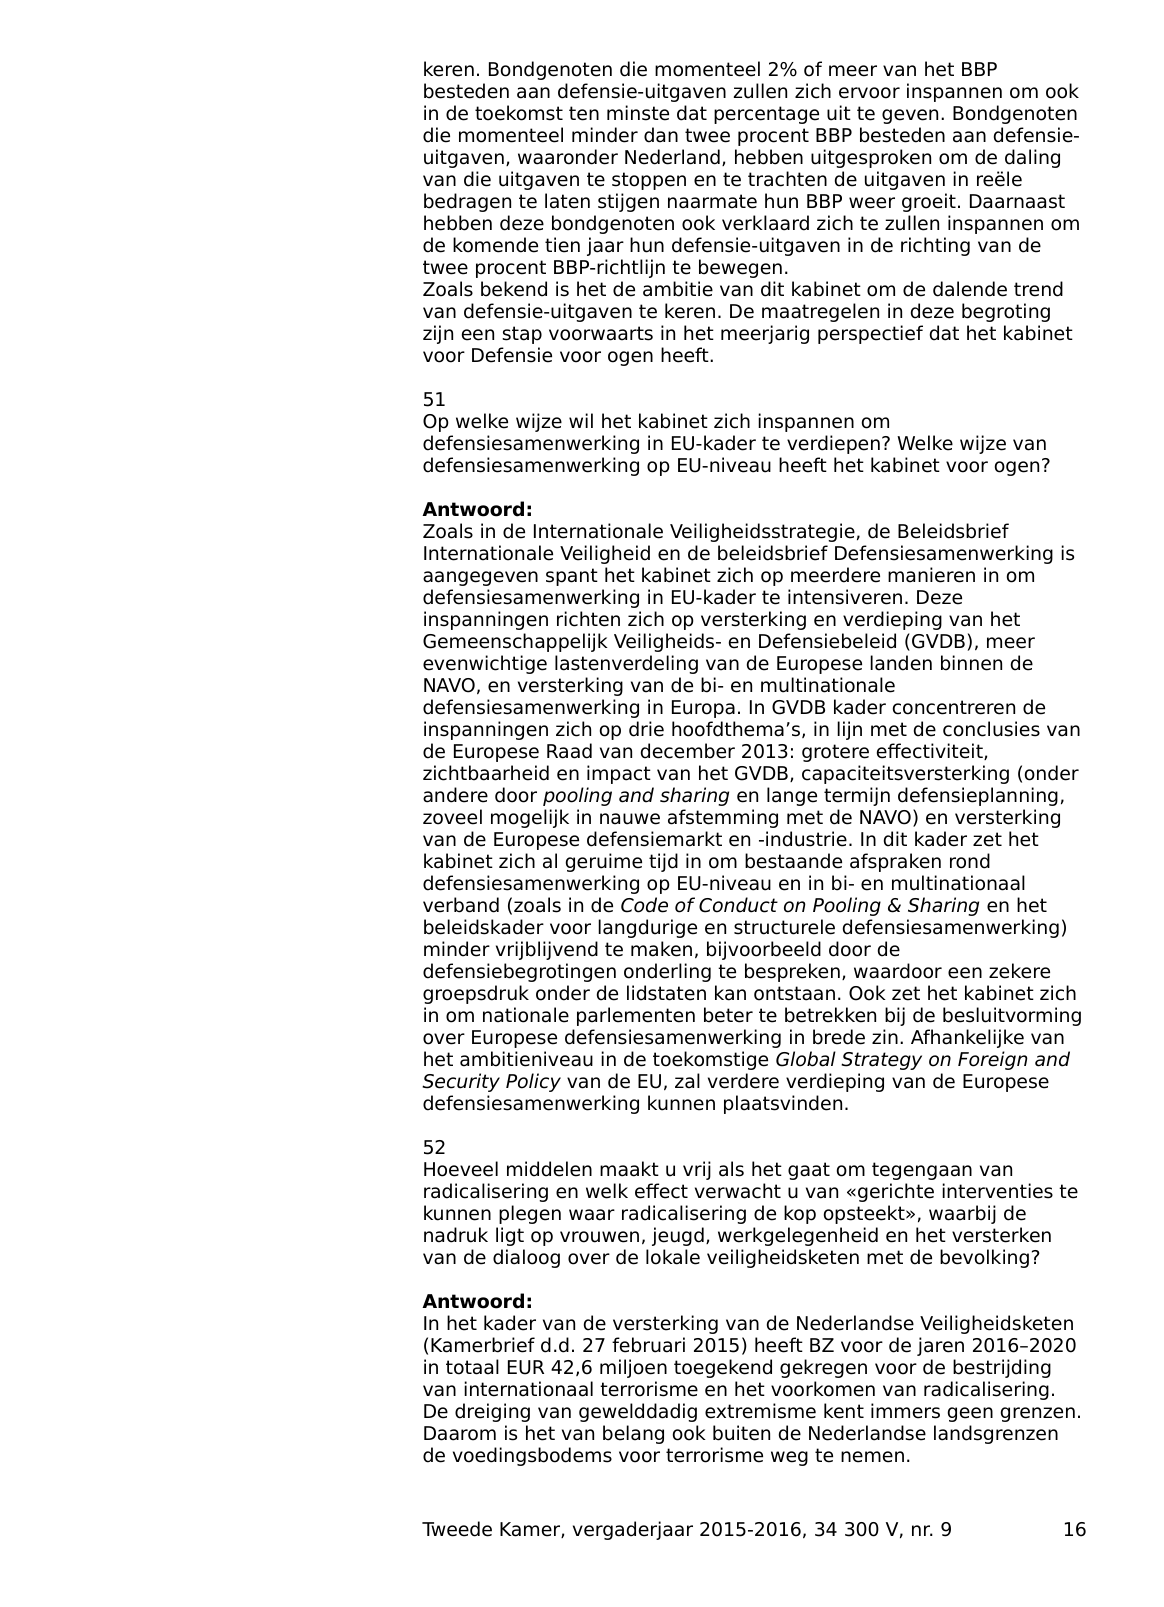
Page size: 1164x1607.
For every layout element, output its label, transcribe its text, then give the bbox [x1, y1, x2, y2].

text keren. Bondgenoten die momenteel 2% of meer van het BBP besteden aan defensie-uitgaven zullen zich ervoor inspannen om ook in de toekomst ten minste dat percentage uit te geven. Bondgenoten die momenteel minder dan twee procent BBP besteden aan defensie-uitgaven, waaronder Nederland, hebben uitgesproken om de daling van die uitgaven te stoppen en te trachten de uitgaven in reële bedragen te laten stijgen naarmate hun BBP weer groeit. Daarnaast hebben deze bondgenoten ook verklaard zich te zullen inspannen om de komende tien jaar hun defensie-uitgaven in de richting van de twee procent BBP-richtlijn te bewegen. [422, 59, 1087, 279]
text Zoals in de Internationale Veiligheidsstrategie, de Beleidsbrief Internationale Veiligheid en de beleidsbrief Defensiesamenwerking is aangegeven spant het kabinet zich op meerdere manieren in om defensiesamenwerking in EU-kader te intensiveren. Deze inspanningen richten zich op versterking en verdieping van het Gemeenschappelijk Veiligheids- en Defensiebeleid (GVDB), meer evenwichtige lastenverdeling van de Europese landen binnen de NAVO, en versterking van de bi- en multinationale defensiesamenwerking in Europa. In GVDB kader concentreren de inspanningen zich op drie hoofdthema’s, in lijn met de conclusies van de Europese Raad van december 2013: grotere effectiviteit, zichtbaarheid en impact van het GVDB, capaciteitsversterking (onder andere door pooling and sharing en lange termijn defensieplanning, zoveel mogelijk in nauwe afstemming met de NAVO) en versterking van de Europese defensiemarkt en -industrie. In dit kader zet het kabinet zich al geruime tijd in om bestaande afspraken rond defensiesamenwerking op EU-niveau en in bi- en multinationaal verband (zoals in de Code of Conduct on Pooling & Sharing en het beleidskader voor langdurige en structurele defensiesamenwerking) minder vrijblijvend te maken, bijvoorbeeld door de defensiebegrotingen onderling te bespreken, waardoor een zekere groepsdruk onder de lidstaten kan ontstaan. Ook zet het kabinet zich in om nationale parlementen beter te betrekken bij de besluitvorming over Europese defensiesamenwerking in brede zin. Afhankelijke van het ambitieniveau in de toekomstige Global Strategy on Foreign and Security Policy van de EU, zal verdere verdieping van de Europese defensiesamenwerking kunnen plaatsvinden. [422, 521, 1087, 1114]
text In het kader van de versterking van de Nederlandse Veiligheidsketen (Kamerbrief d.d. 27 februari 2015) heeft BZ voor de jaren 2016–2020 in totaal EUR 42,6 miljoen toegekend gekregen voor de bestrijding van internationaal terrorisme en het voorkomen van radicalisering. De dreiging van gewelddadig extremisme kent immers geen grenzen. Daarom is het van belang ook buiten de Nederlandse landsgrenzen de voedingsbodems voor terrorisme weg te nemen. [422, 1313, 1087, 1467]
text Antwoord: [422, 1291, 1087, 1313]
text 51 [422, 389, 1087, 411]
text Op welke wijze wil het kabinet zich inspannen om defensiesamenwerking in EU-kader te verdiepen? Welke wijze van defensiesamenwerking op EU-niveau heeft het kabinet voor ogen? [422, 411, 1087, 477]
text Hoeveel middelen maakt u vrij als het gaat om tegengaan van radicalisering en welk effect verwacht u van «gerichte interventies te kunnen plegen waar radicalisering de kop opsteekt», waarbij de nadruk ligt op vrouwen, jeugd, werkgelegenheid en het versterken van de dialoog over de lokale veiligheidsketen met de bevolking? [422, 1159, 1087, 1268]
text Zoals bekend is het de ambitie van dit kabinet om de dalende trend van defensie-uitgaven te keren. De maatregelen in deze begroting zijn een stap voorwaarts in het meerjarig perspectief dat het kabinet voor Defensie voor ogen heeft. [422, 279, 1087, 367]
text 52 [422, 1137, 1087, 1159]
text Antwoord: [422, 499, 1087, 521]
